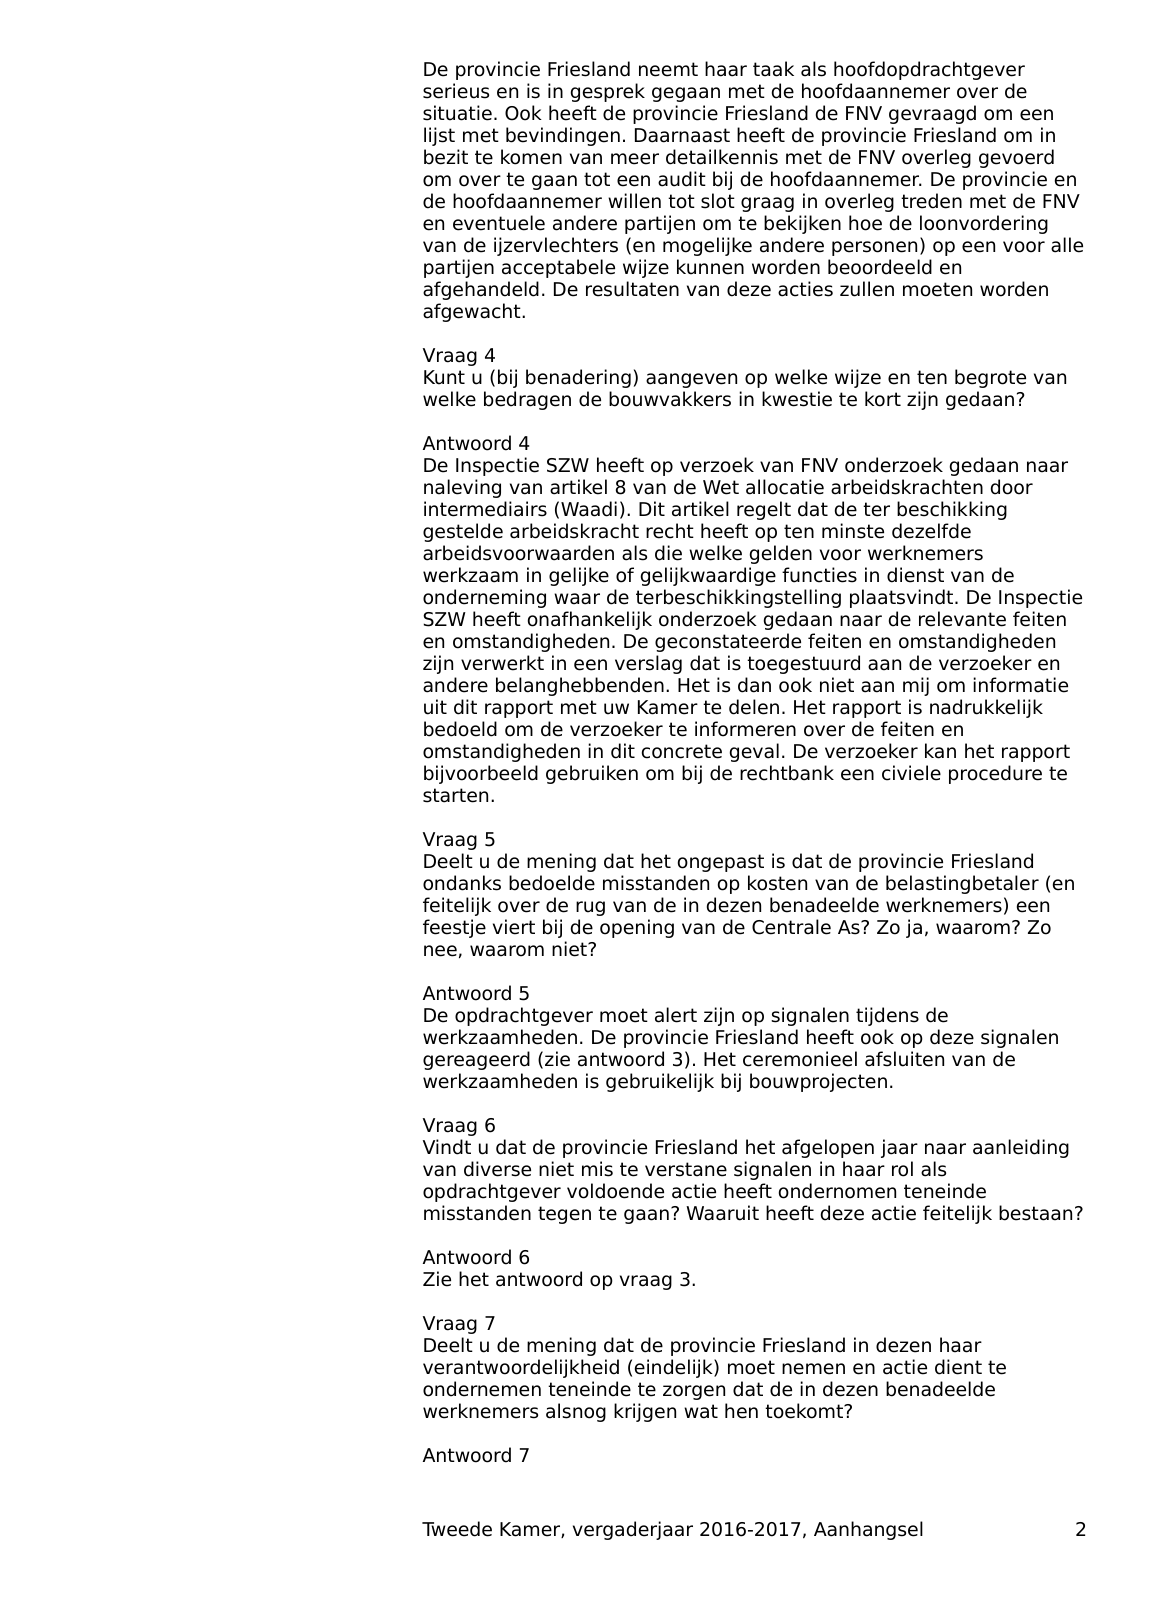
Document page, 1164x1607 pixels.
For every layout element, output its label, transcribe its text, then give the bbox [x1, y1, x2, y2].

text Antwoord 6 [422, 1247, 1087, 1269]
text Vraag 7 [422, 1313, 1087, 1335]
text Vraag 4 [422, 345, 1087, 367]
text Deelt u de mening dat het ongepast is dat de provincie Friesland ondanks bedoelde misstanden op kosten van de belastingbetaler (en feitelijk over de rug van de in dezen benadeelde werknemers) een feestje viert bij de opening van de Centrale As? Zo ja, waarom? Zo nee, waarom niet? [422, 851, 1087, 961]
text Vindt u dat de provincie Friesland het afgelopen jaar naar aanleiding van diverse niet mis te verstane signalen in haar rol als opdrachtgever voldoende actie heeft ondernomen teneinde misstanden tegen te gaan? Waaruit heeft deze actie feitelijk bestaan? [422, 1137, 1087, 1225]
text Antwoord 7 [422, 1445, 1087, 1467]
text Vraag 6 [422, 1115, 1087, 1137]
text Deelt u de mening dat de provincie Friesland in dezen haar verantwoordelijkheid (eindelijk) moet nemen en actie dient te ondernemen teneinde te zorgen dat de in dezen benadeelde werknemers alsnog krijgen wat hen toekomt? [422, 1335, 1087, 1423]
text Vraag 5 [422, 829, 1087, 851]
text De provincie Friesland neemt haar taak als hoofdopdrachtgever serieus en is in gesprek gegaan met de hoofdaannemer over de situatie. Ook heeft de provincie Friesland de FNV gevraagd om een lijst met bevindingen. Daarnaast heeft de provincie Friesland om in bezit te komen van meer detailkennis met de FNV overleg gevoerd om over te gaan tot een audit bij de hoofdaannemer. De provincie en de hoofdaannemer willen tot slot graag in overleg treden met de FNV en eventuele andere partijen om te bekijken hoe de loonvordering van de ijzervlechters (en mogelijke andere personen) op een voor alle partijen acceptabele wijze kunnen worden beoordeeld en afgehandeld. De resultaten van deze acties zullen moeten worden afgewacht. [422, 59, 1087, 323]
text De Inspectie SZW heeft op verzoek van FNV onderzoek gedaan naar naleving van artikel 8 van de Wet allocatie arbeidskrachten door intermediairs (Waadi). Dit artikel regelt dat de ter beschikking gestelde arbeidskracht recht heeft op ten minste dezelfde arbeidsvoorwaarden als die welke gelden voor werknemers werkzaam in gelijke of gelijkwaardige functies in dienst van de onderneming waar de terbeschikkingstelling plaatsvindt. De Inspectie SZW heeft onafhankelijk onderzoek gedaan naar de relevante feiten en omstandigheden. De geconstateerde feiten en omstandigheden zijn verwerkt in een verslag dat is toegestuurd aan de verzoeker en andere belanghebbenden. Het is dan ook niet aan mij om informatie uit dit rapport met uw Kamer te delen. Het rapport is nadrukkelijk bedoeld om de verzoeker te informeren over de feiten en omstandigheden in dit concrete geval. De verzoeker kan het rapport bijvoorbeeld gebruiken om bij de rechtbank een civiele procedure te starten. [422, 455, 1087, 807]
text De opdrachtgever moet alert zijn op signalen tijdens de werkzaamheden. De provincie Friesland heeft ook op deze signalen gereageerd (zie antwoord 3). Het ceremonieel afsluiten van de werkzaamheden is gebruikelijk bij bouwprojecten. [422, 1005, 1087, 1093]
text Kunt u (bij benadering) aangeven op welke wijze en ten begrote van welke bedragen de bouwvakkers in kwestie te kort zijn gedaan? [422, 367, 1087, 411]
text Antwoord 5 [422, 983, 1087, 1005]
text Zie het antwoord op vraag 3. [422, 1269, 1087, 1291]
text Antwoord 4 [422, 433, 1087, 455]
